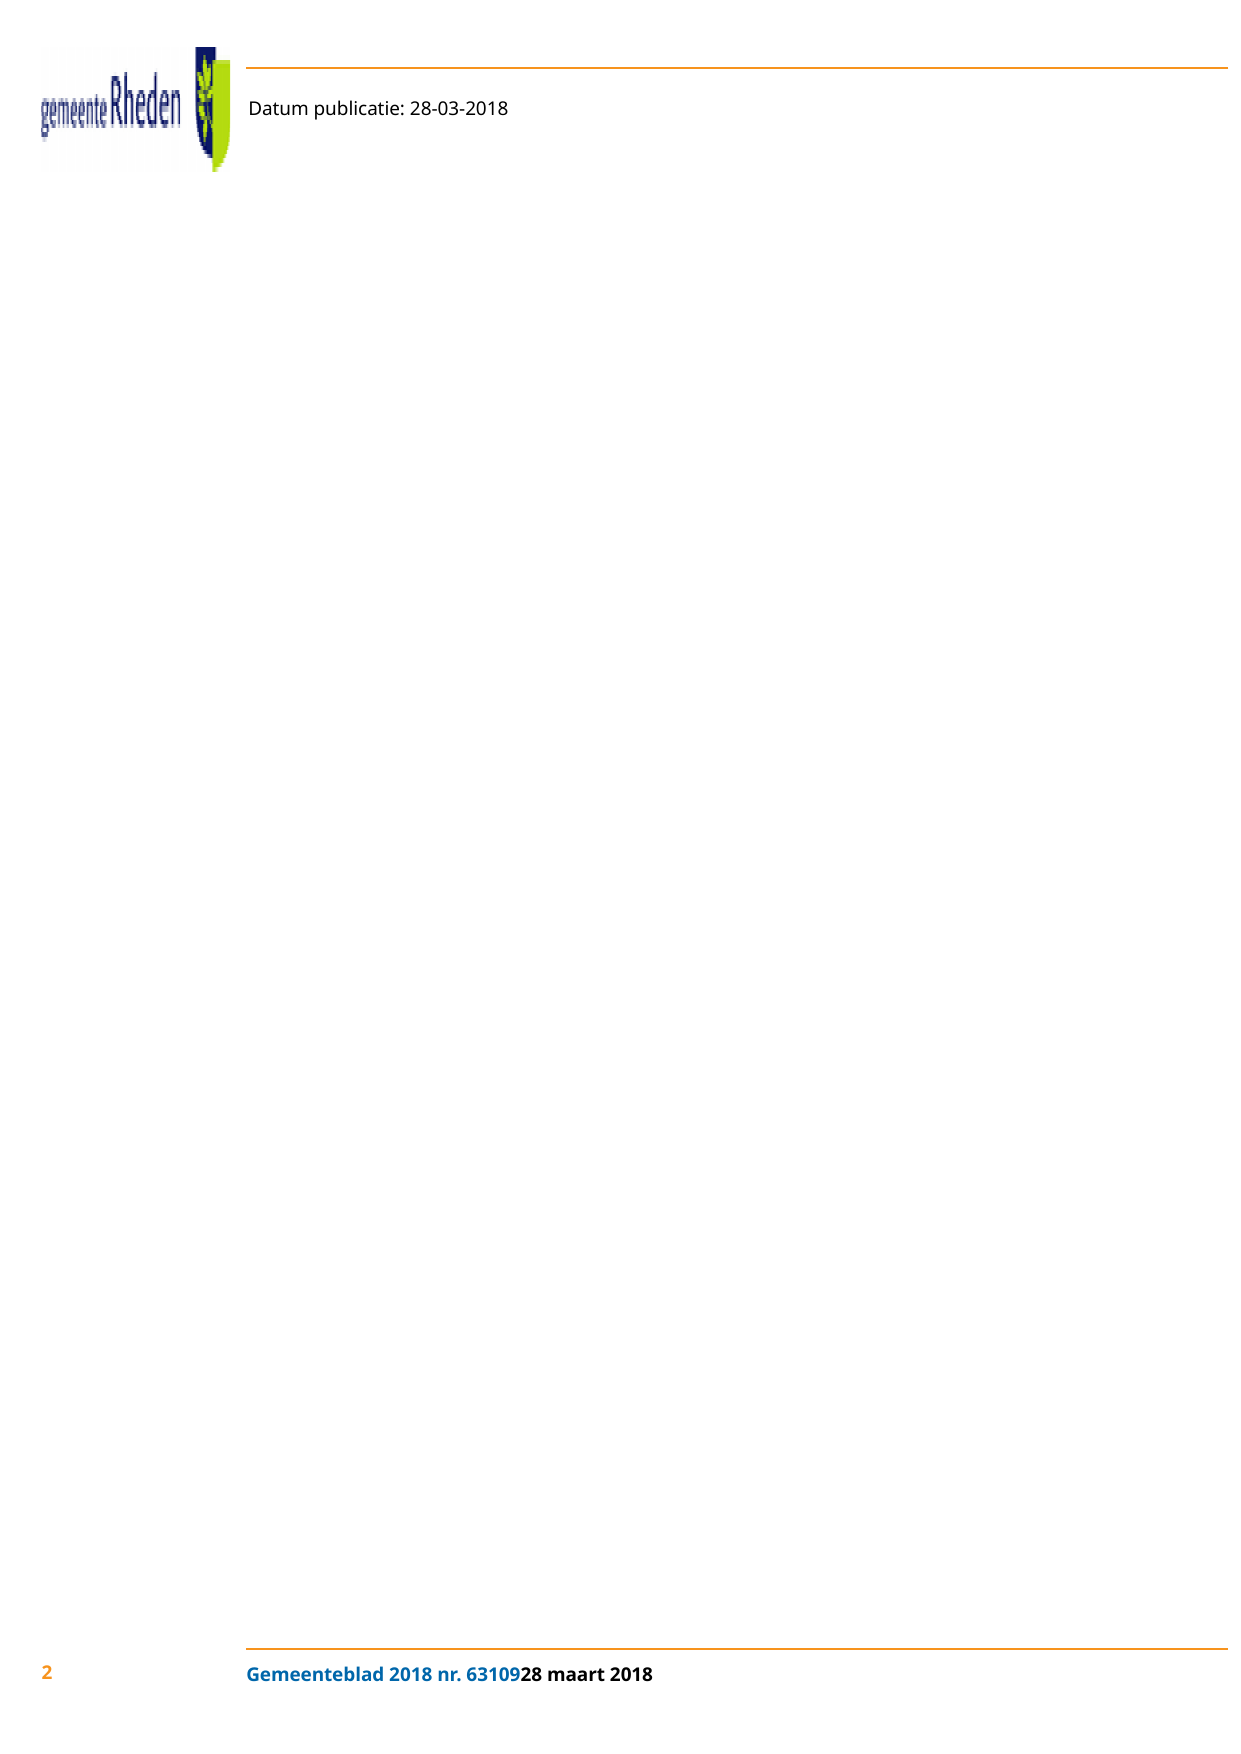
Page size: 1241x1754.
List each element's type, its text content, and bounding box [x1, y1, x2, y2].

text Datum publicatie: 28-03-2018 [248, 95, 1152, 121]
picture [41, 47, 231, 172]
